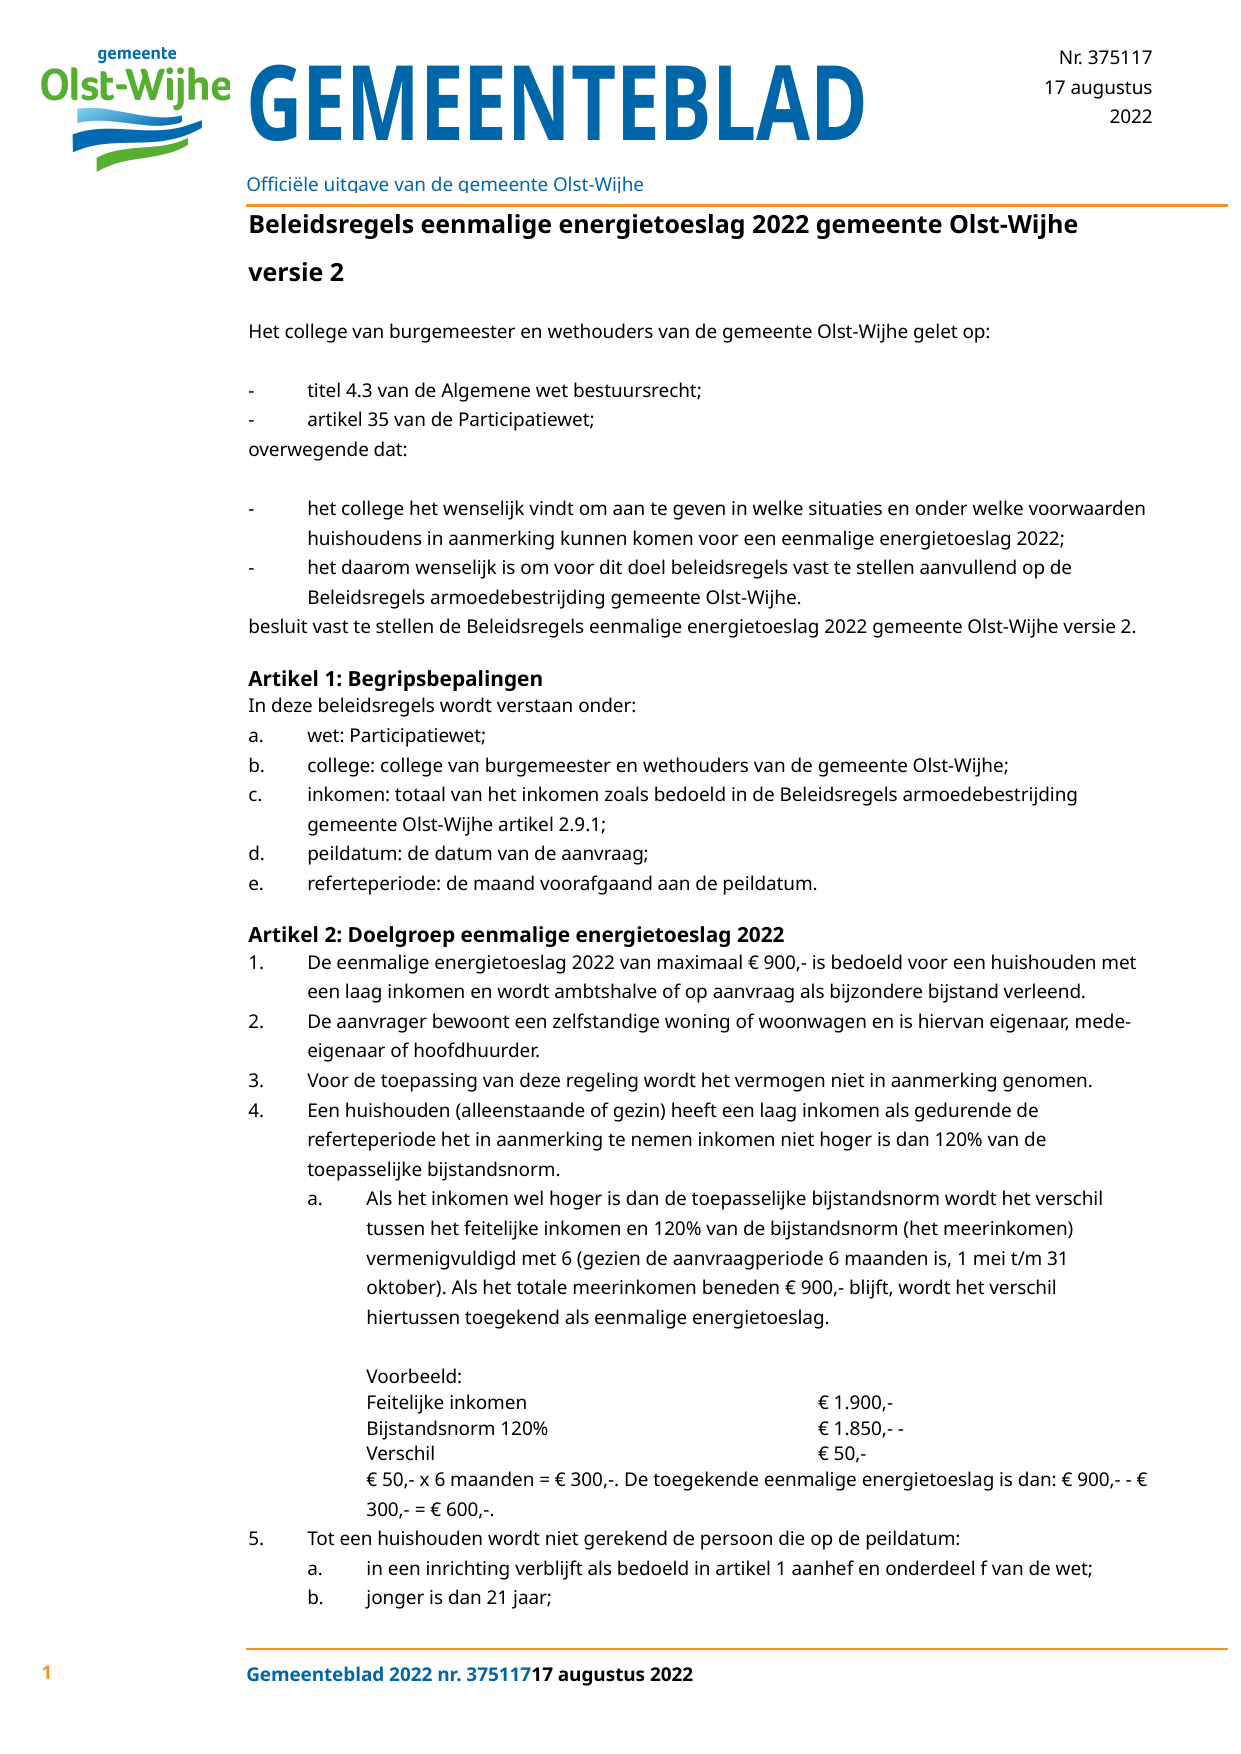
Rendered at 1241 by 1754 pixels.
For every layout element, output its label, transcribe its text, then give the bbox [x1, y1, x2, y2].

text Artikel 2: Doelgroep eenmalige energietoeslag 2022 [248, 921, 1152, 949]
list jonger is dan 21 jaar; [307, 1584, 1152, 1610]
list Voor de toepassing van deze regeling wordt het vermogen niet in aanmerking genomen. [248, 1067, 1152, 1093]
list Als het inkomen wel hoger is dan de toepasselijke bijstandsnorm wordt het verschil tussen het feitelijke inkomen en 120% van de bijstandsnorm (het meerinkomen) vermenigvuldigd met 6 (gezien de aanvraagperiode 6 maanden is, 1 mei t/m 31 oktober). Als het totale meerinkomen beneden € 900,- blijft, wordt het verschil hiertussen toegekend als eenmalige energietoeslag. [307, 1186, 1152, 1330]
list referteperiode: de maand voorafgaand aan de peildatum. [248, 870, 1152, 896]
table_cell Bijstandsnorm 120% [366, 1415, 818, 1440]
table_header Voorbeeld: [366, 1363, 818, 1389]
list De aanvrager bewoont een zelfstandige woning of woonwagen en is hiervan eigenaar, mede-eigenaar of hoofdhuurder. [248, 1008, 1152, 1063]
list De eenmalige energietoeslag 2022 van maximaal € 900,- is bedoeld voor een huishouden met een laag inkomen en wordt ambtshalve of op aanvraag als bijzondere bijstand verleend. [248, 949, 1152, 1004]
list wet: Participatiewet; [248, 722, 1152, 748]
list artikel 35 van de Participatiewet; [248, 407, 1152, 432]
text overwegende dat: [248, 436, 1152, 462]
list titel 4.3 van de Algemene wet bestuursrecht; [248, 377, 1152, 403]
table_header [818, 1363, 1240, 1389]
table_cell € 1.900,- [818, 1389, 1240, 1415]
table_cell € 1.850,- - [818, 1415, 1240, 1440]
list Tot een huishouden wordt niet gerekend de persoon die op de peildatum: [248, 1525, 1152, 1551]
text besluit vast te stellen de Beleidsregels eenmalige energietoeslag 2022 gemeente Olst-Wijhe versie 2. [248, 614, 1152, 639]
list in een inrichting verblijft als bedoeld in artikel 1 aanhef en onderdeel f van de wet; [307, 1555, 1152, 1581]
table_cell € 50,- [818, 1440, 1240, 1466]
list het college het wenselijk vindt om aan te geven in welke situaties en onder welke voorwaarden huishoudens in aanmerking kunnen komen voor een eenmalige energietoeslag 2022; [248, 495, 1152, 551]
table_cell Verschil [366, 1440, 818, 1466]
table_cell Feitelijke inkomen [366, 1389, 818, 1415]
text Het college van burgemeester en wethouders van de gemeente Olst-Wijhe gelet op: [248, 318, 1152, 344]
list Een huishouden (alleenstaande of gezin) heeft een laag inkomen als gedurende de referteperiode het in aanmerking te nemen inkomen niet hoger is dan 120% van de toepasselijke bijstandsnorm. [248, 1097, 1152, 1182]
text In deze beleidsregels wordt verstaan onder: [248, 693, 1152, 718]
list peildatum: de datum van de aanvraag; [248, 841, 1152, 866]
list inkomen: totaal van het inkomen zoals bedoeld in de Beleidsregels armoedebestrijding gemeente Olst-Wijhe artikel 2.9.1; [248, 781, 1152, 837]
list college: college van burgemeester en wethouders van de gemeente Olst-Wijhe; [248, 752, 1152, 777]
picture [41, 47, 231, 172]
text Beleidsregels eenmalige energietoeslag 2022 gemeente Olst-Wijhe versie 2 [248, 207, 1152, 288]
text Artikel 1: Begripsbepalingen [248, 664, 1152, 693]
list € 50,- x 6 maanden = € 300,-. De toegekende eenmalige energietoeslag is dan: € 900,- - € 300,- = € 600,-. [307, 1466, 1152, 1522]
list het daarom wenselijk is om voor dit doel beleidsregels vast te stellen aanvullend op de Beleidsregels armoedebestrijding gemeente Olst-Wijhe. [248, 554, 1152, 610]
